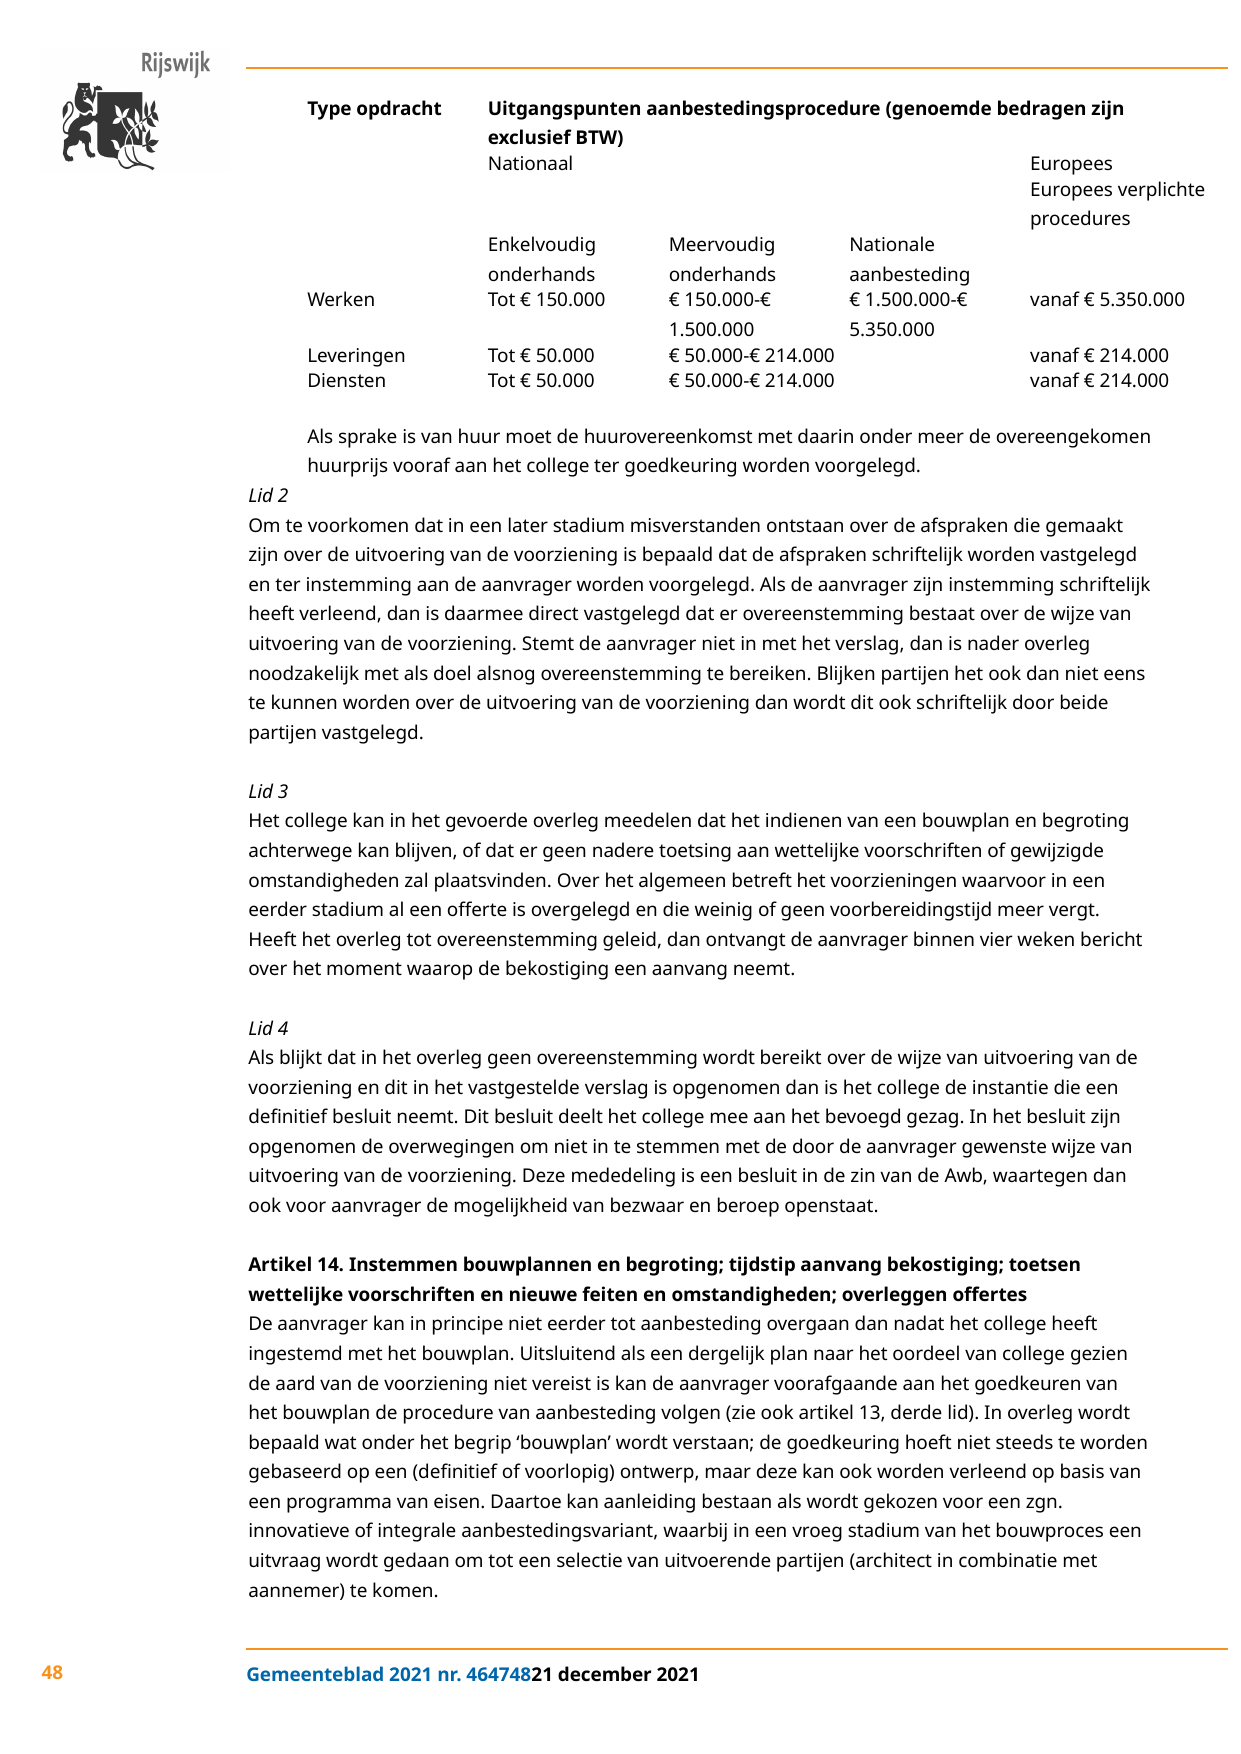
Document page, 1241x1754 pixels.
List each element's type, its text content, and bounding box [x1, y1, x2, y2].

text Het college kan in het gevoerde overleg meedelen dat het indienen van een bouwplan en begroting achterwege kan blijven, of dat er geen nadere toetsing aan wettelijke voorschriften of gewijzigde omstandigheden zal plaatsvinden. Over het algemeen betreft het voorzieningen waarvoor in een eerder stadium al een offerte is overgelegd en die weinig of geen voorbereidingstijd meer vergt. Heeft het overleg tot overeenstemming geleid, dan ontvangt de aanvrager binnen vier weken bericht over het moment waarop de bekostiging een aanvang neemt. [248, 808, 1152, 981]
table_cell [849, 176, 1030, 231]
table_cell vanaf € 5.350.000 [1030, 287, 1211, 342]
table_cell Meervoudig onderhands [669, 231, 849, 287]
text Lid 2 [248, 482, 1152, 508]
table_header Uitgangspunten aanbestedingsprocedure (genoemde bedragen zijn exclusief BTW) [488, 95, 1211, 150]
picture [41, 47, 231, 172]
table_cell € 1.500.000-€ 5.350.000 [849, 287, 1030, 342]
table_cell Nationaal [488, 150, 1030, 176]
table_cell Europees verplichte procedures [1030, 176, 1211, 231]
table_cell [849, 368, 1030, 393]
table_header Type opdracht [307, 95, 488, 150]
text Als blijkt dat in het overleg geen overeenstemming wordt bereikt over de wijze van uitvoering van de voorziening en dit in het vastgestelde verslag is opgenomen dan is het college de instantie die een definitief besluit neemt. Dit besluit deelt het college mee aan het bevoegd gezag. In het besluit zijn opgenomen de overwegingen om niet in te stemmen met de door de aanvrager gewenste wijze van uitvoering van de voorziening. Deze mededeling is een besluit in de zin van de Awb, waartegen dan ook voor aanvrager de mogelijkheid van bezwaar en beroep openstaat. [248, 1044, 1152, 1218]
table_cell Nationale aanbesteding [849, 231, 1030, 287]
table_cell € 50.000-€ 214.000 [669, 342, 849, 368]
table_cell Enkelvoudig onderhands [488, 231, 668, 287]
text De aanvrager kan in principe niet eerder tot aanbesteding overgaan dan nadat het college heeft ingestemd met het bouwplan. Uitsluitend als een dergelijk plan naar het oordeel van college gezien de aard van de voorziening niet vereist is kan de aanvrager voorafgaande aan het goedkeuren van het bouwplan de procedure van aanbesteding volgen (zie ook artikel 13, derde lid). In overleg wordt bepaald wat onder het begrip ‘bouwplan’ wordt verstaan; de goedkeuring hoeft niet steeds te worden gebaseerd op een (definitief of voorlopig) ontwerp, maar deze kan ook worden verleend op basis van een programma van eisen. Daartoe kan aanleiding bestaan als wordt gekozen voor een zgn. innovatieve of integrale aanbestedingsvariant, waarbij in een vroeg stadium van het bouwproces een uitvraag wordt gedaan om tot een selectie van uitvoerende partijen (architect in combinatie met aannemer) te komen. [248, 1311, 1152, 1602]
text Lid 3 [248, 778, 1152, 804]
table_cell € 150.000-€ 1.500.000 [669, 287, 849, 342]
table_cell Tot € 50.000 [488, 342, 668, 368]
list Als sprake is van huur moet de huurovereenkomst met daarin onder meer de overeengekomen huurprijs vooraf aan het college ter goedkeuring worden voorgelegd. [248, 423, 1152, 478]
table_cell [1030, 231, 1211, 287]
text Artikel 14. Instemmen bouwplannen en begroting; tijdstip aanvang bekostiging; toetsen wettelijke voorschriften en nieuwe feiten en omstandigheden; overleggen offertes [248, 1251, 1152, 1307]
table_cell vanaf € 214.000 [1030, 342, 1211, 368]
table_cell € 50.000-€ 214.000 [669, 368, 849, 393]
table_cell Tot € 150.000 [488, 287, 668, 342]
table_cell Europees [1030, 150, 1211, 176]
table_cell [307, 150, 488, 176]
text Lid 4 [248, 1015, 1152, 1040]
table_cell Tot € 50.000 [488, 368, 668, 393]
table_cell [307, 176, 488, 231]
table_cell vanaf € 214.000 [1030, 368, 1211, 393]
text Om te voorkomen dat in een later stadium misverstanden ontstaan over de afspraken die gemaakt zijn over de uitvoering van de voorziening is bepaald dat de afspraken schriftelijk worden vastgelegd en ter instemming aan de aanvrager worden voorgelegd. Als de aanvrager zijn instemming schriftelijk heeft verleend, dan is daarmee direct vastgelegd dat er overeenstemming bestaat over de wijze van uitvoering van de voorziening. Stemt de aanvrager niet in met het verslag, dan is nader overleg noodzakelijk met als doel alsnog overeenstemming te bereiken. Blijken partijen het ook dan niet eens te kunnen worden over de uitvoering van de voorziening dan wordt dit ook schriftelijk door beide partijen vastgelegd. [248, 512, 1152, 744]
table_cell [307, 231, 488, 287]
table_cell [488, 176, 849, 231]
table_cell Diensten [307, 368, 488, 393]
table_cell Werken [307, 287, 488, 342]
table_cell [849, 342, 1030, 368]
table_cell Leveringen [307, 342, 488, 368]
